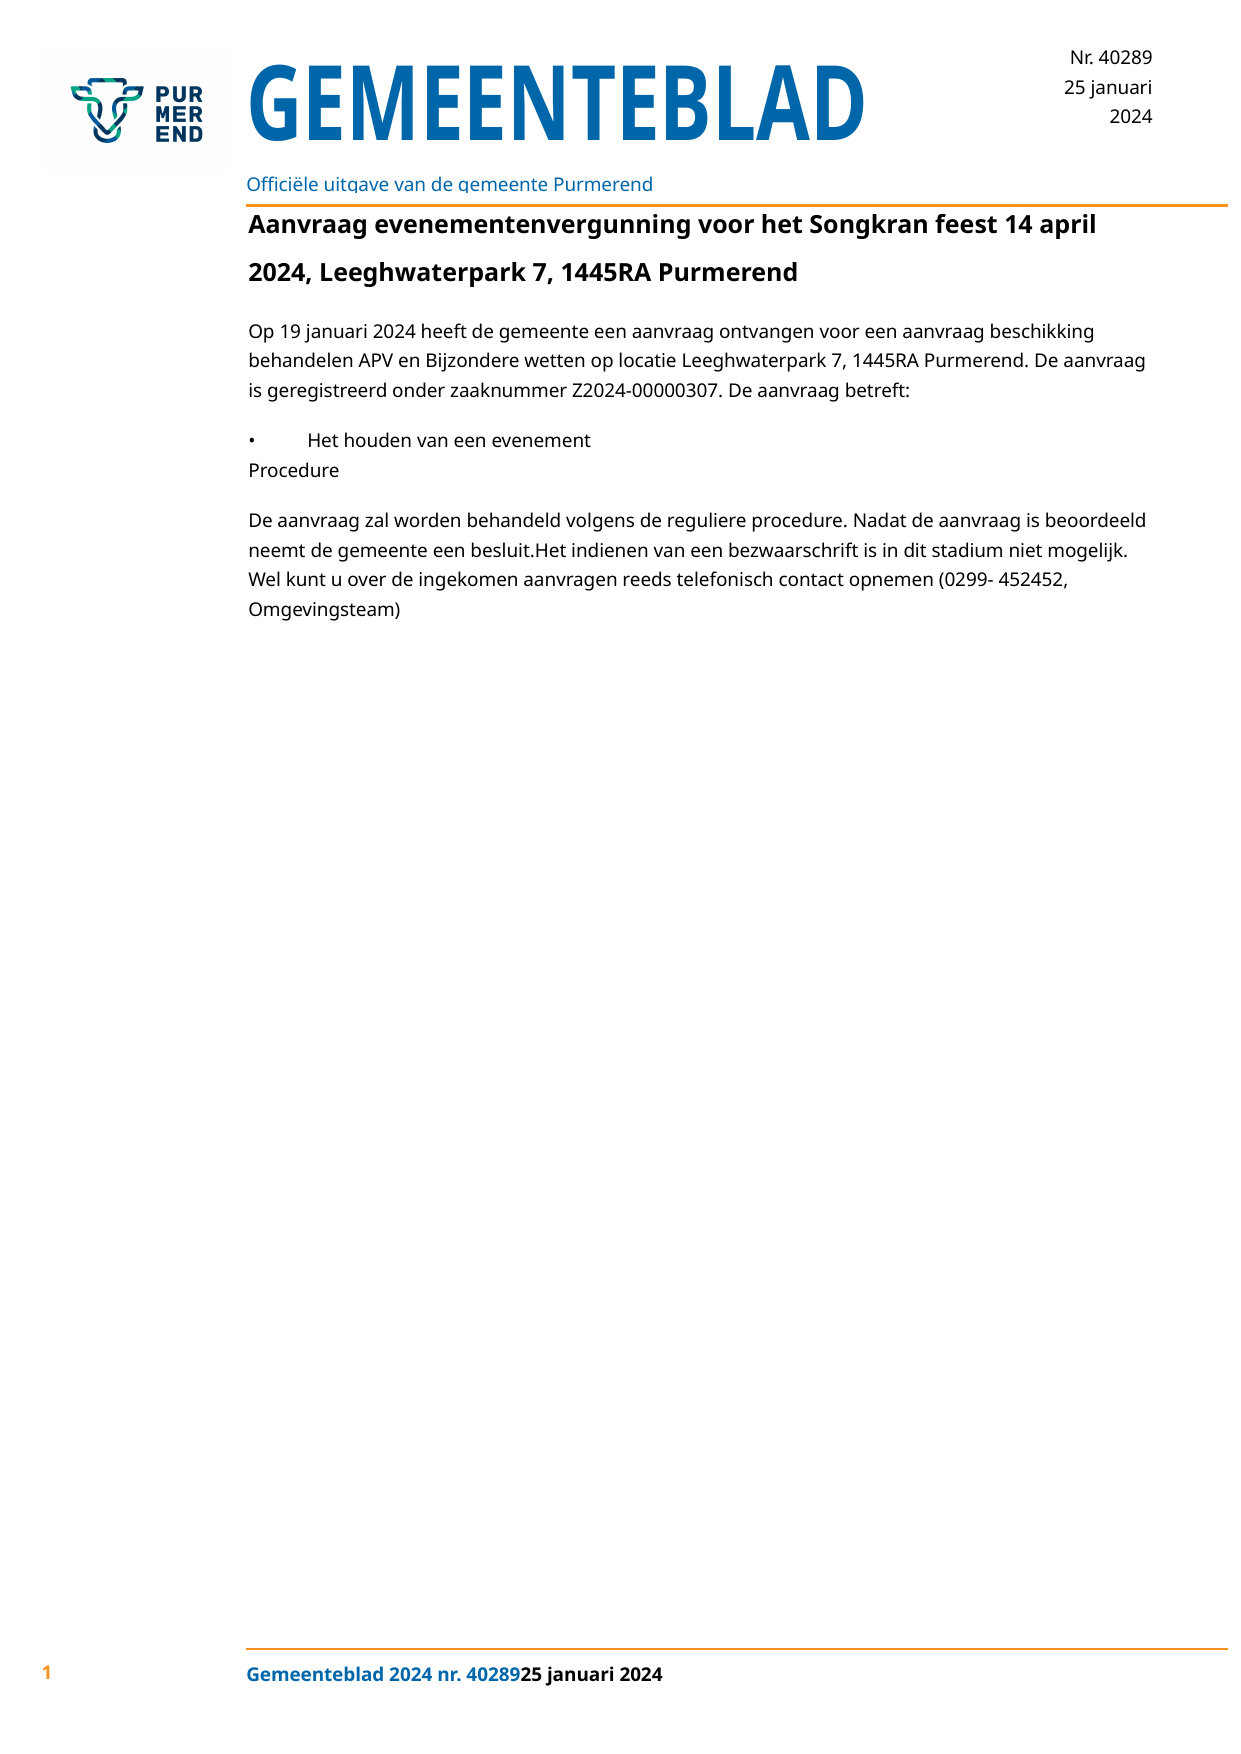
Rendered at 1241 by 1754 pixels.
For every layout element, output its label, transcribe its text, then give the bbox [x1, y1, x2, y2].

picture [41, 47, 231, 172]
text Aanvraag evenementenvergunning voor het Songkran feest 14 april 2024, Leeghwaterpark 7, 1445RA Purmerend [248, 207, 1152, 288]
text Op 19 januari 2024 heeft de gemeente een aanvraag ontvangen voor een aanvraag beschikking behandelen APV en Bijzondere wetten op locatie Leeghwaterpark 7, 1445RA Purmerend. De aanvraag is geregistreerd onder zaaknummer Z2024-00000307. De aanvraag betreft: [248, 318, 1152, 403]
text Procedure [248, 457, 1152, 483]
list Het houden van een evenement [248, 427, 1152, 453]
text De aanvraag zal worden behandeld volgens de reguliere procedure. Nadat de aanvraag is beoordeeld neemt de gemeente een besluit.Het indienen van een bezwaarschrift is in dit stadium niet mogelijk. Wel kunt u over de ingekomen aanvragen reeds telefonisch contact opnemen (0299- 452452, Omgevingsteam) [248, 507, 1152, 622]
